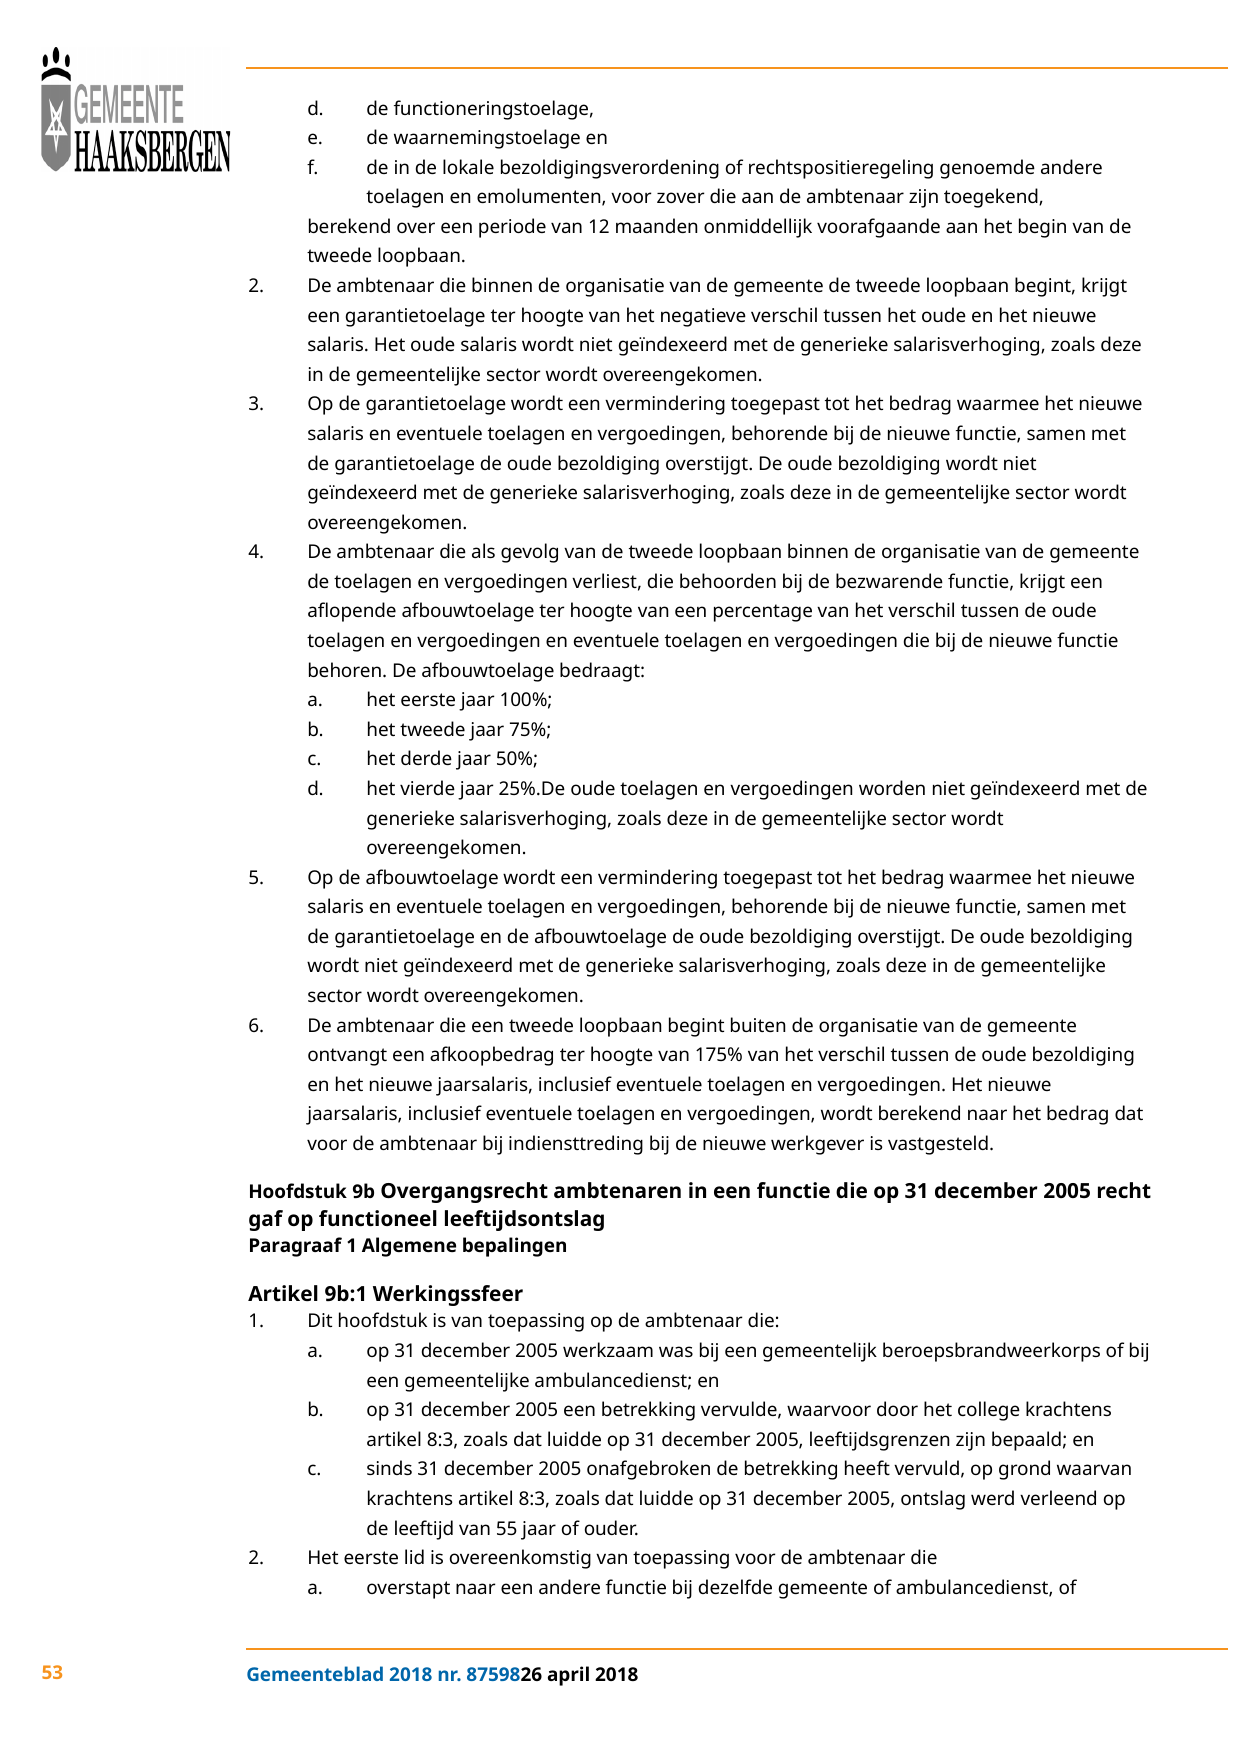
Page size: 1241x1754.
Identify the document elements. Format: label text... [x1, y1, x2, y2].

text Artikel 9b:1 Werkingssfeer [248, 1279, 1152, 1308]
picture [41, 47, 231, 172]
list Op de afbouwtoelage wordt een vermindering toegepast tot het bedrag waarmee het nieuwe salaris en eventuele toelagen en vergoedingen, behorende bij de nieuwe functie, samen met de garantietoelage en de afbouwtoelage de oude bezoldiging overstijgt. De oude bezoldiging wordt niet geïndexeerd met de generieke salarisverhoging, zoals deze in de gemeentelijke sector wordt overeengekomen. [248, 864, 1152, 1008]
list Op de garantietoelage wordt een vermindering toegepast tot het bedrag waarmee het nieuwe salaris en eventuele toelagen en vergoedingen, behorende bij de nieuwe functie, samen met de garantietoelage de oude bezoldiging overstijgt. De oude bezoldiging wordt niet geïndexeerd met de generieke salarisverhoging, zoals deze in de gemeentelijke sector wordt overeengekomen. [248, 391, 1152, 535]
list op 31 december 2005 werkzaam was bij een gemeentelijk beroepsbrandweerkorps of bij een gemeentelijke ambulancedienst; en [307, 1337, 1152, 1393]
list berekend over een periode van 12 maanden onmiddellijk voorafgaande aan het begin van de tweede loopbaan. [248, 213, 1152, 268]
list de in de lokale bezoldigingsverordening of rechtspositieregeling genoemde andere toelagen en emolumenten, voor zover die aan de ambtenaar zijn toegekend, [307, 154, 1152, 209]
list overstapt naar een andere functie bij dezelfde gemeente of ambulancedienst, of [307, 1574, 1152, 1600]
list De ambtenaar die binnen de organisatie van de gemeente de tweede loopbaan begint, krijgt een garantietoelage ter hoogte van het negatieve verschil tussen het oude en het nieuwe salaris. Het oude salaris wordt niet geïndexeerd met de generieke salarisverhoging, zoals deze in de gemeentelijke sector wordt overeengekomen. [248, 272, 1152, 387]
list sinds 31 december 2005 onafgebroken de betrekking heeft vervuld, op grond waarvan krachtens artikel 8:3, zoals dat luidde op 31 december 2005, ontslag werd verleend op de leeftijd van 55 jaar of ouder. [307, 1456, 1152, 1541]
list het derde jaar 50%; [307, 746, 1152, 771]
list Dit hoofdstuk is van toepassing op de ambtenaar die: [248, 1308, 1152, 1333]
list het tweede jaar 75%; [307, 716, 1152, 742]
list het eerste jaar 100%; [307, 686, 1152, 712]
list de functioneringstoelage, [307, 95, 1152, 121]
text Hoofdstuk 9b Overgangsrecht ambtenaren in een functie die op 31 december 2005 recht gaf op functioneel leeftijdsontslag [248, 1176, 1152, 1233]
list op 31 december 2005 een betrekking vervulde, waarvoor door het college krachtens artikel 8:3, zoals dat luidde op 31 december 2005, leeftijdsgrenzen zijn bepaald; en [307, 1396, 1152, 1452]
list De ambtenaar die een tweede loopbaan begint buiten de organisatie van de gemeente ontvangt een afkoopbedrag ter hoogte van 175% van het verschil tussen de oude bezoldiging en het nieuwe jaarsalaris, inclusief eventuele toelagen en vergoedingen. Het nieuwe jaarsalaris, inclusief eventuele toelagen en vergoedingen, wordt berekend naar het bedrag dat voor de ambtenaar bij indiensttreding bij de nieuwe werkgever is vastgesteld. [248, 1012, 1152, 1156]
list De ambtenaar die als gevolg van de tweede loopbaan binnen de organisatie van de gemeente de toelagen en vergoedingen verliest, die behoorden bij de bezwarende functie, krijgt een aflopende afbouwtoelage ter hoogte van een percentage van het verschil tussen de oude toelagen en vergoedingen en eventuele toelagen en vergoedingen die bij de nieuwe functie behoren. De afbouwtoelage bedraagt: [248, 538, 1152, 683]
list de waarnemingstoelage en [307, 124, 1152, 150]
text Paragraaf 1 Algemene bepalingen [248, 1233, 1152, 1258]
list het vierde jaar 25%.De oude toelagen en vergoedingen worden niet geïndexeerd met de generieke salarisverhoging, zoals deze in de gemeentelijke sector wordt overeengekomen. [307, 775, 1152, 860]
list Het eerste lid is overeenkomstig van toepassing voor de ambtenaar die [248, 1544, 1152, 1570]
